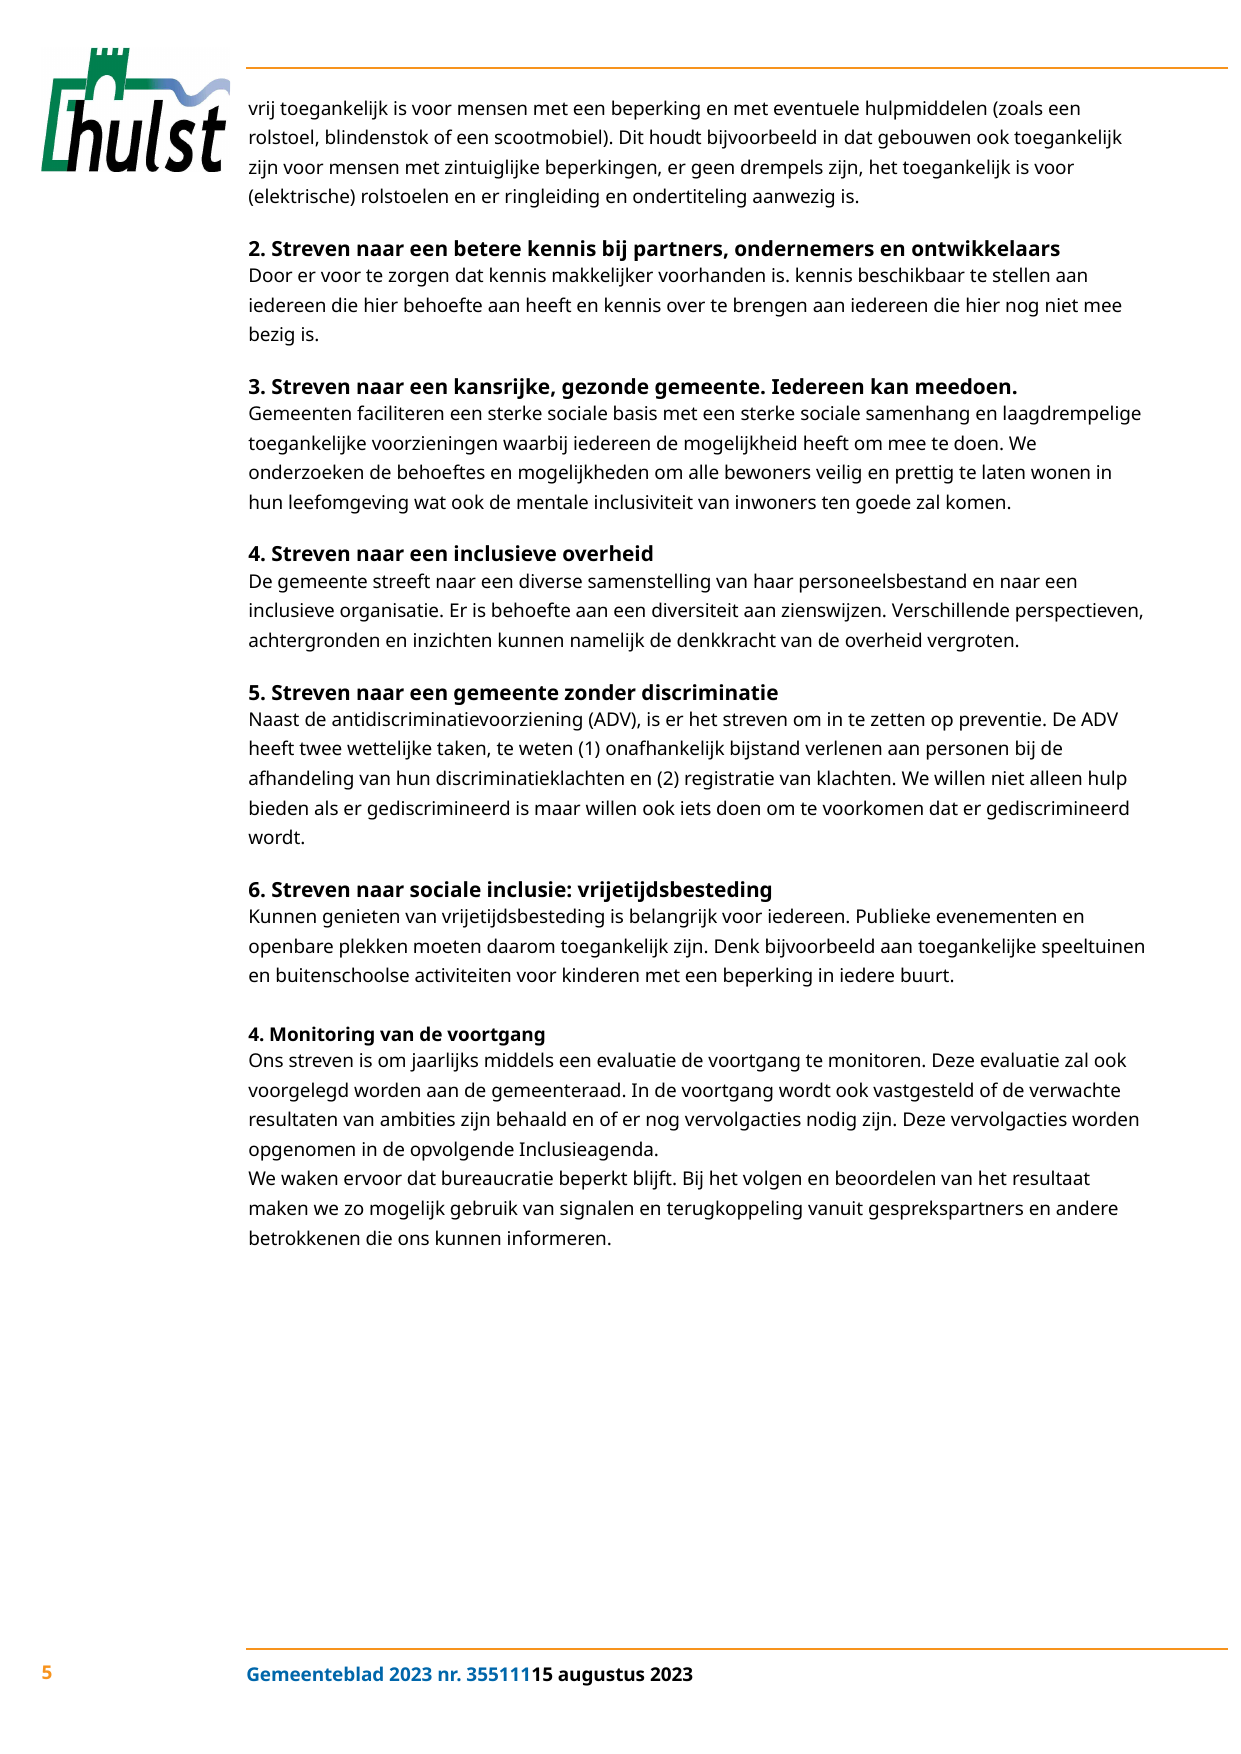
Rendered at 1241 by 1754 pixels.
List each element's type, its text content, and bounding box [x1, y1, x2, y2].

picture [41, 47, 231, 172]
text Door er voor te zorgen dat kennis makkelijker voorhanden is. kennis beschikbaar te stellen aan iedereen die hier behoefte aan heeft en kennis over te brengen aan iedereen die hier nog niet mee bezig is. [248, 262, 1152, 347]
text Kunnen genieten van vrijetijdsbesteding is belangrijk voor iedereen. Publieke evenementen en openbare plekken moeten daarom toegankelijk zijn. Denk bijvoorbeeld aan toegankelijke speeltuinen en buitenschoolse activiteiten voor kinderen met een beperking in iedere buurt. [248, 903, 1152, 988]
text Ons streven is om jaarlijks middels een evaluatie de voortgang te monitoren. Deze evaluatie zal ook voorgelegd worden aan de gemeenteraad. In de voortgang wordt ook vastgesteld of de verwachte resultaten van ambities zijn behaald en of er nog vervolgacties nodig zijn. Deze vervolgacties worden opgenomen in de opvolgende Inclusieagenda. [248, 1047, 1152, 1162]
text De gemeente streeft naar een diverse samenstelling van haar personeelsbestand en naar een inclusieve organisatie. Er is behoefte aan een diversiteit aan zienswijzen. Verschillende perspectieven, achtergronden en inzichten kunnen namelijk de denkkracht van de overheid vergroten. [248, 568, 1152, 653]
text Gemeenten faciliteren een sterke sociale basis met een sterke sociale samenhang en laagdrempelige toegankelijke voorzieningen waarbij iedereen de mogelijkheid heeft om mee te doen. We onderzoeken de behoeftes en mogelijkheden om alle bewoners veilig en prettig te laten wonen in hun leefomgeving wat ook de mentale inclusiviteit van inwoners ten goede zal komen. [248, 400, 1152, 515]
text 3. Streven naar een kansrijke, gezonde gemeente. Iedereen kan meedoen. [248, 372, 1152, 400]
text 5. Streven naar een gemeente zonder discriminatie [248, 678, 1152, 706]
text 2. Streven naar een betere kennis bij partners, ondernemers en ontwikkelaars [248, 234, 1152, 262]
text 6. Streven naar sociale inclusie: vrijetijdsbesteding [248, 875, 1152, 903]
text Naast de antidiscriminatievoorziening (ADV), is er het streven om in te zetten op preventie. De ADV heeft twee wettelijke taken, te weten (1) onafhankelijk bijstand verlenen aan personen bij de afhandeling van hun discriminatieklachten en (2) registratie van klachten. We willen niet alleen hulp bieden als er gediscrimineerd is maar willen ook iets doen om te voorkomen dat er gediscrimineerd wordt. [248, 706, 1152, 850]
text 4. Monitoring van de voortgang [248, 1022, 1152, 1047]
text 4. Streven naar een inclusieve overheid [248, 539, 1152, 568]
text We waken ervoor dat bureaucratie beperkt blijft. Bij het volgen en beoordelen van het resultaat maken we zo mogelijk gebruik van signalen en terugkoppeling vanuit gesprekspartners en andere betrokkenen die ons kunnen informeren. [248, 1166, 1152, 1251]
text vrij toegankelijk is voor mensen met een beperking en met eventuele hulpmiddelen (zoals een rolstoel, blindenstok of een scootmobiel). Dit houdt bijvoorbeeld in dat gebouwen ook toegankelijk zijn voor mensen met zintuiglijke beperkingen, er geen drempels zijn, het toegankelijk is voor (elektrische) rolstoelen en er ringleiding en ondertiteling aanwezig is. [248, 95, 1152, 209]
